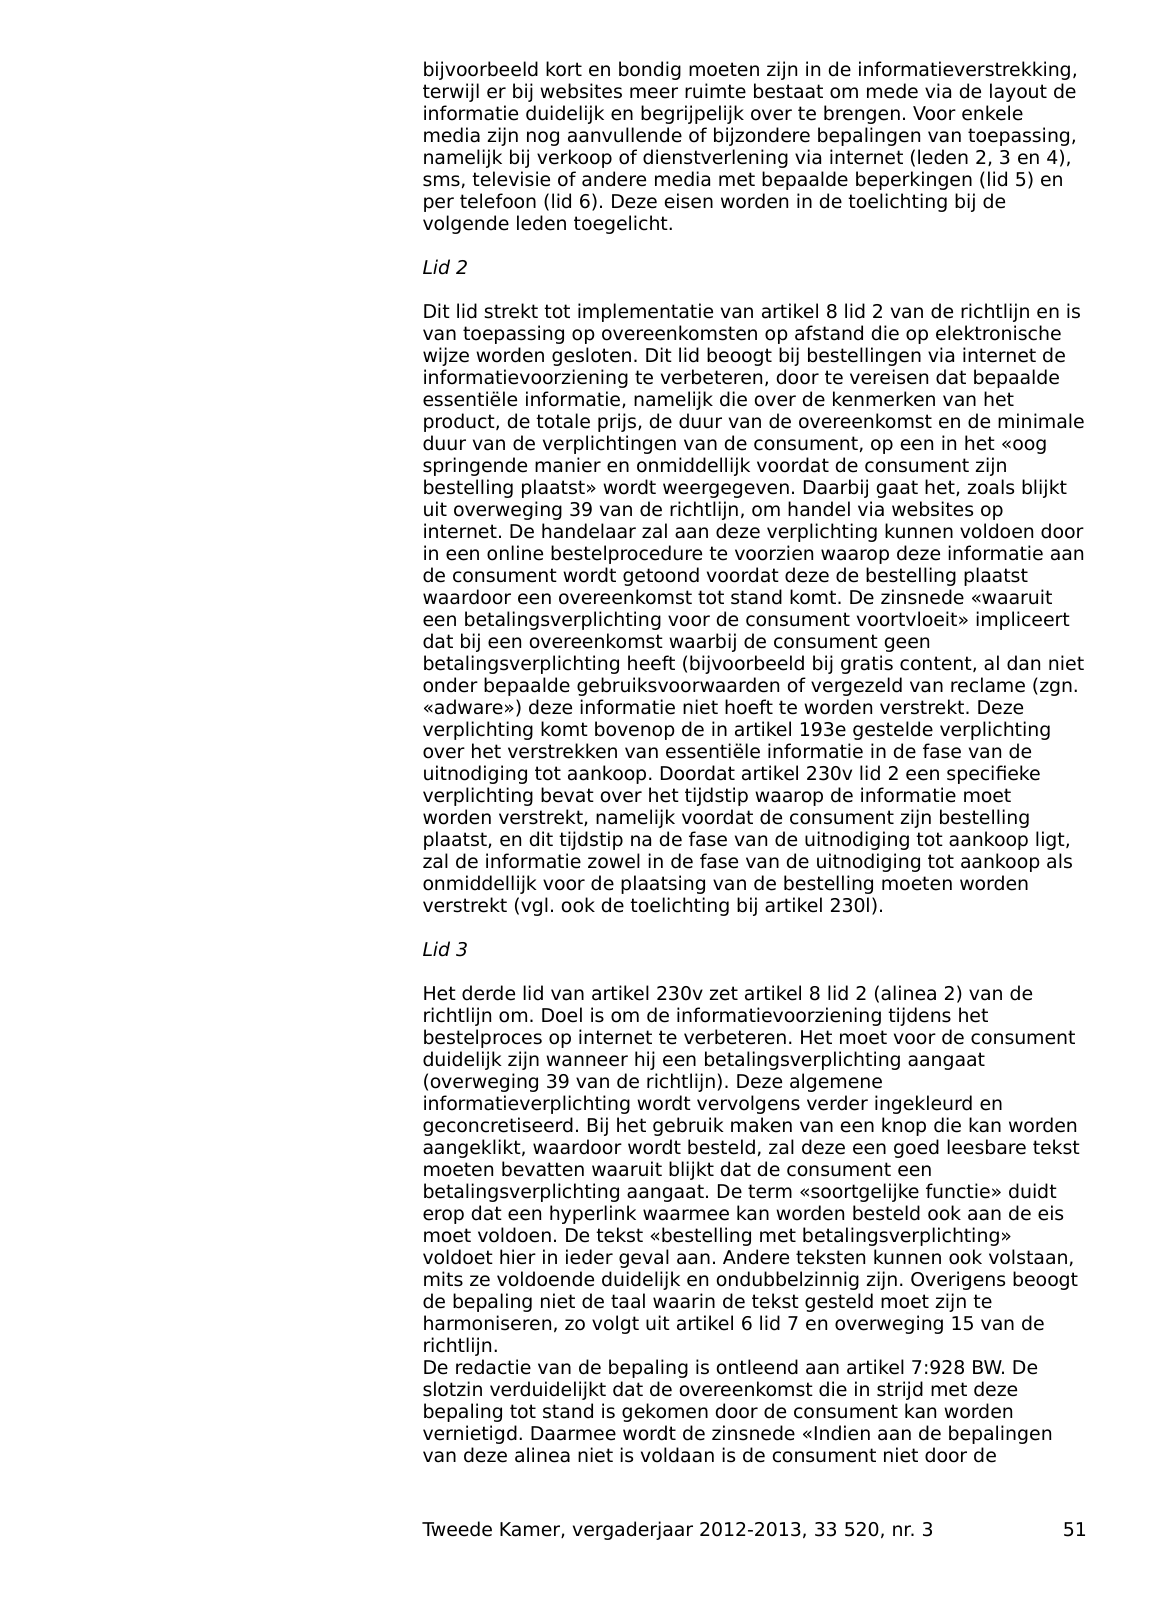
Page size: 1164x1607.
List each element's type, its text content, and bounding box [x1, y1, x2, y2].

subtitle Lid 2 [422, 257, 1087, 279]
text Het derde lid van artikel 230v zet artikel 8 lid 2 (alinea 2) van de richtlijn om. Doel is om de informatievoorziening tijdens het bestelproces op internet te verbeteren. Het moet voor de consument duidelijk zijn wanneer hij een betalingsverplichting aangaat (overweging 39 van de richtlijn). Deze algemene informatieverplichting wordt vervolgens verder ingekleurd en geconcretiseerd. Bij het gebruik maken van een knop die kan worden aangeklikt, waardoor wordt besteld, zal deze een goed leesbare tekst moeten bevatten waaruit blijkt dat de consument een betalingsverplichting aangaat. De term «soortgelijke functie» duidt erop dat een hyperlink waarmee kan worden besteld ook aan de eis moet voldoen. De tekst «bestelling met betalingsverplichting» voldoet hier in ieder geval aan. Andere teksten kunnen ook volstaan, mits ze voldoende duidelijk en ondubbelzinnig zijn. Overigens beoogt de bepaling niet de taal waarin de tekst gesteld moet zijn te harmoniseren, zo volgt uit artikel 6 lid 7 en overweging 15 van de richtlijn. [422, 983, 1087, 1357]
text De redactie van de bepaling is ontleend aan artikel 7:928 BW. De slotzin verduidelijkt dat de overeenkomst die in strijd met deze bepaling tot stand is gekomen door de consument kan worden vernietigd. Daarmee wordt de zinsnede «Indien aan de bepalingen van deze alinea niet is voldaan is de consument niet door de [422, 1357, 1087, 1467]
subtitle Lid 3 [422, 939, 1087, 961]
text Dit lid strekt tot implementatie van artikel 8 lid 2 van de richtlijn en is van toepassing op overeenkomsten op afstand die op elektronische wijze worden gesloten. Dit lid beoogt bij bestellingen via internet de informatievoorziening te verbeteren, door te vereisen dat bepaalde essentiële informatie, namelijk die over de kenmerken van het product, de totale prijs, de duur van de overeenkomst en de minimale duur van de verplichtingen van de consument, op een in het «oog springende manier en onmiddellijk voordat de consument zijn bestelling plaatst» wordt weergegeven. Daarbij gaat het, zoals blijkt uit overweging 39 van de richtlijn, om handel via websites op internet. De handelaar zal aan deze verplichting kunnen voldoen door in een online bestelprocedure te voorzien waarop deze informatie aan de consument wordt getoond voordat deze de bestelling plaatst waardoor een overeenkomst tot stand komt. De zinsnede «waaruit een betalingsverplichting voor de consument voortvloeit» impliceert dat bij een overeenkomst waarbij de consument geen betalingsverplichting heeft (bijvoorbeeld bij gratis content, al dan niet onder bepaalde gebruiksvoorwaarden of vergezeld van reclame (zgn. «adware») deze informatie niet hoeft te worden verstrekt. Deze verplichting komt bovenop de in artikel 193e gestelde verplichting over het verstrekken van essentiële informatie in de fase van de uitnodiging tot aankoop. Doordat artikel 230v lid 2 een specifieke verplichting bevat over het tijdstip waarop de informatie moet worden verstrekt, namelijk voordat de consument zijn bestelling plaatst, en dit tijdstip na de fase van de uitnodiging tot aankoop ligt, zal de informatie zowel in de fase van de uitnodiging tot aankoop als onmiddellijk voor de plaatsing van de bestelling moeten worden verstrekt (vgl. ook de toelichting bij artikel 230l). [422, 301, 1087, 917]
text bijvoorbeeld kort en bondig moeten zijn in de informatieverstrekking, terwijl er bij websites meer ruimte bestaat om mede via de layout de informatie duidelijk en begrijpelijk over te brengen. Voor enkele media zijn nog aanvullende of bijzondere bepalingen van toepassing, namelijk bij verkoop of dienstverlening via internet (leden 2, 3 en 4), sms, televisie of andere media met bepaalde beperkingen (lid 5) en per telefoon (lid 6). Deze eisen worden in de toelichting bij de volgende leden toegelicht. [422, 59, 1087, 235]
